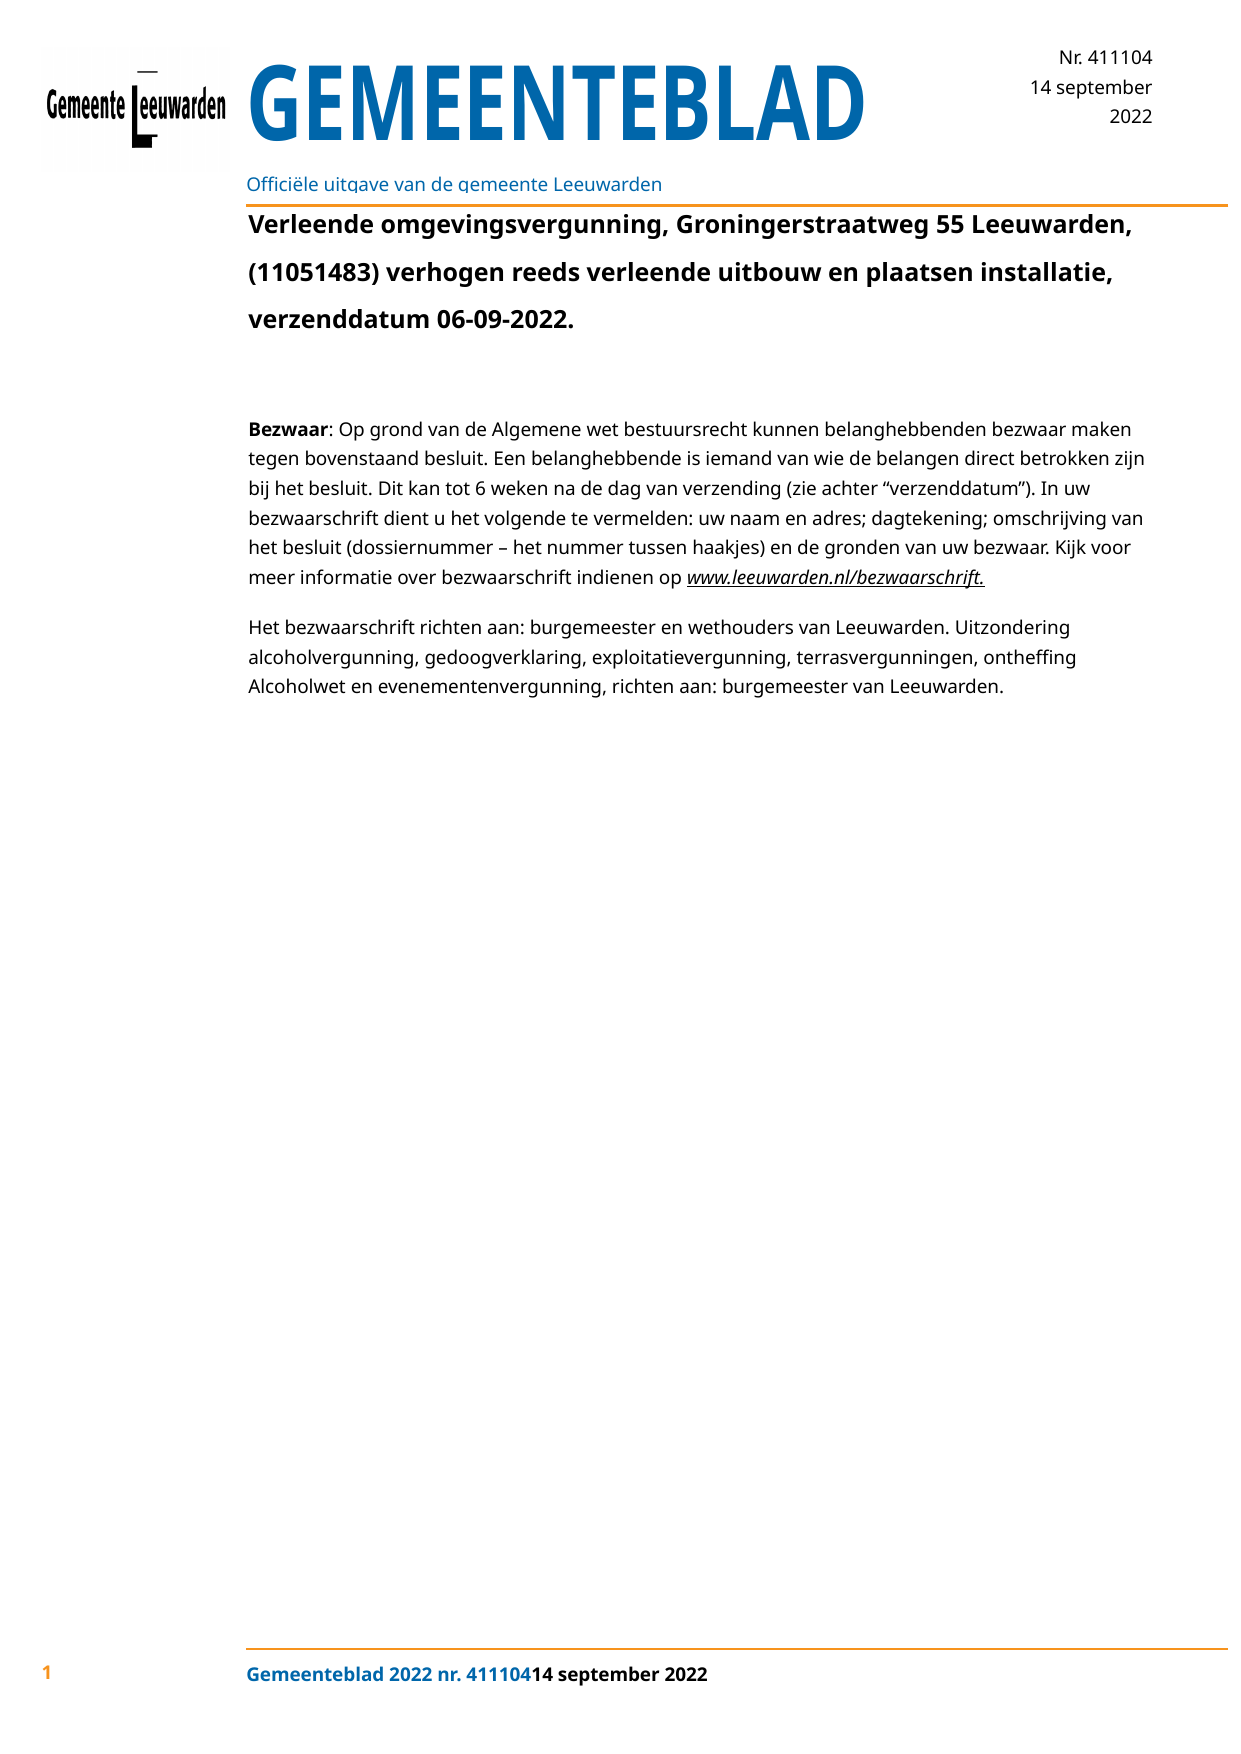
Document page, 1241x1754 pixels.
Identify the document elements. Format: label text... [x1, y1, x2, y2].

text Verleende omgevingsvergunning, Groningerstraatweg 55 Leeuwarden, (11051483) verhogen reeds verleende uitbouw en plaatsen installatie, verzenddatum 06-09-2022. [248, 207, 1152, 336]
picture [41, 47, 231, 172]
text Het bezwaarschrift richten aan: burgemeester en wethouders van Leeuwarden. Uitzondering alcoholvergunning, gedoogverklaring, exploitatievergunning, terrasvergunningen, ontheffing Alcoholwet en evenementenvergunning, richten aan: burgemeester van Leeuwarden. [248, 614, 1152, 699]
text Bezwaar: Op grond van de Algemene wet bestuursrecht kunnen belanghebbenden bezwaar maken tegen bovenstaand besluit. Een belanghebbende is iemand van wie de belangen direct betrokken zijn bij het besluit. Dit kan tot 6 weken na de dag van verzending (zie achter “verzenddatum”). In uw bezwaarschrift dient u het volgende te vermelden: uw naam en adres; dagtekening; omschrijving van het besluit (dossiernummer – het nummer tussen haakjes) en de gronden van uw bezwaar. Kijk voor meer informatie over bezwaarschrift indienen op www.leeuwarden.nl/bezwaarschrift. [248, 416, 1152, 589]
